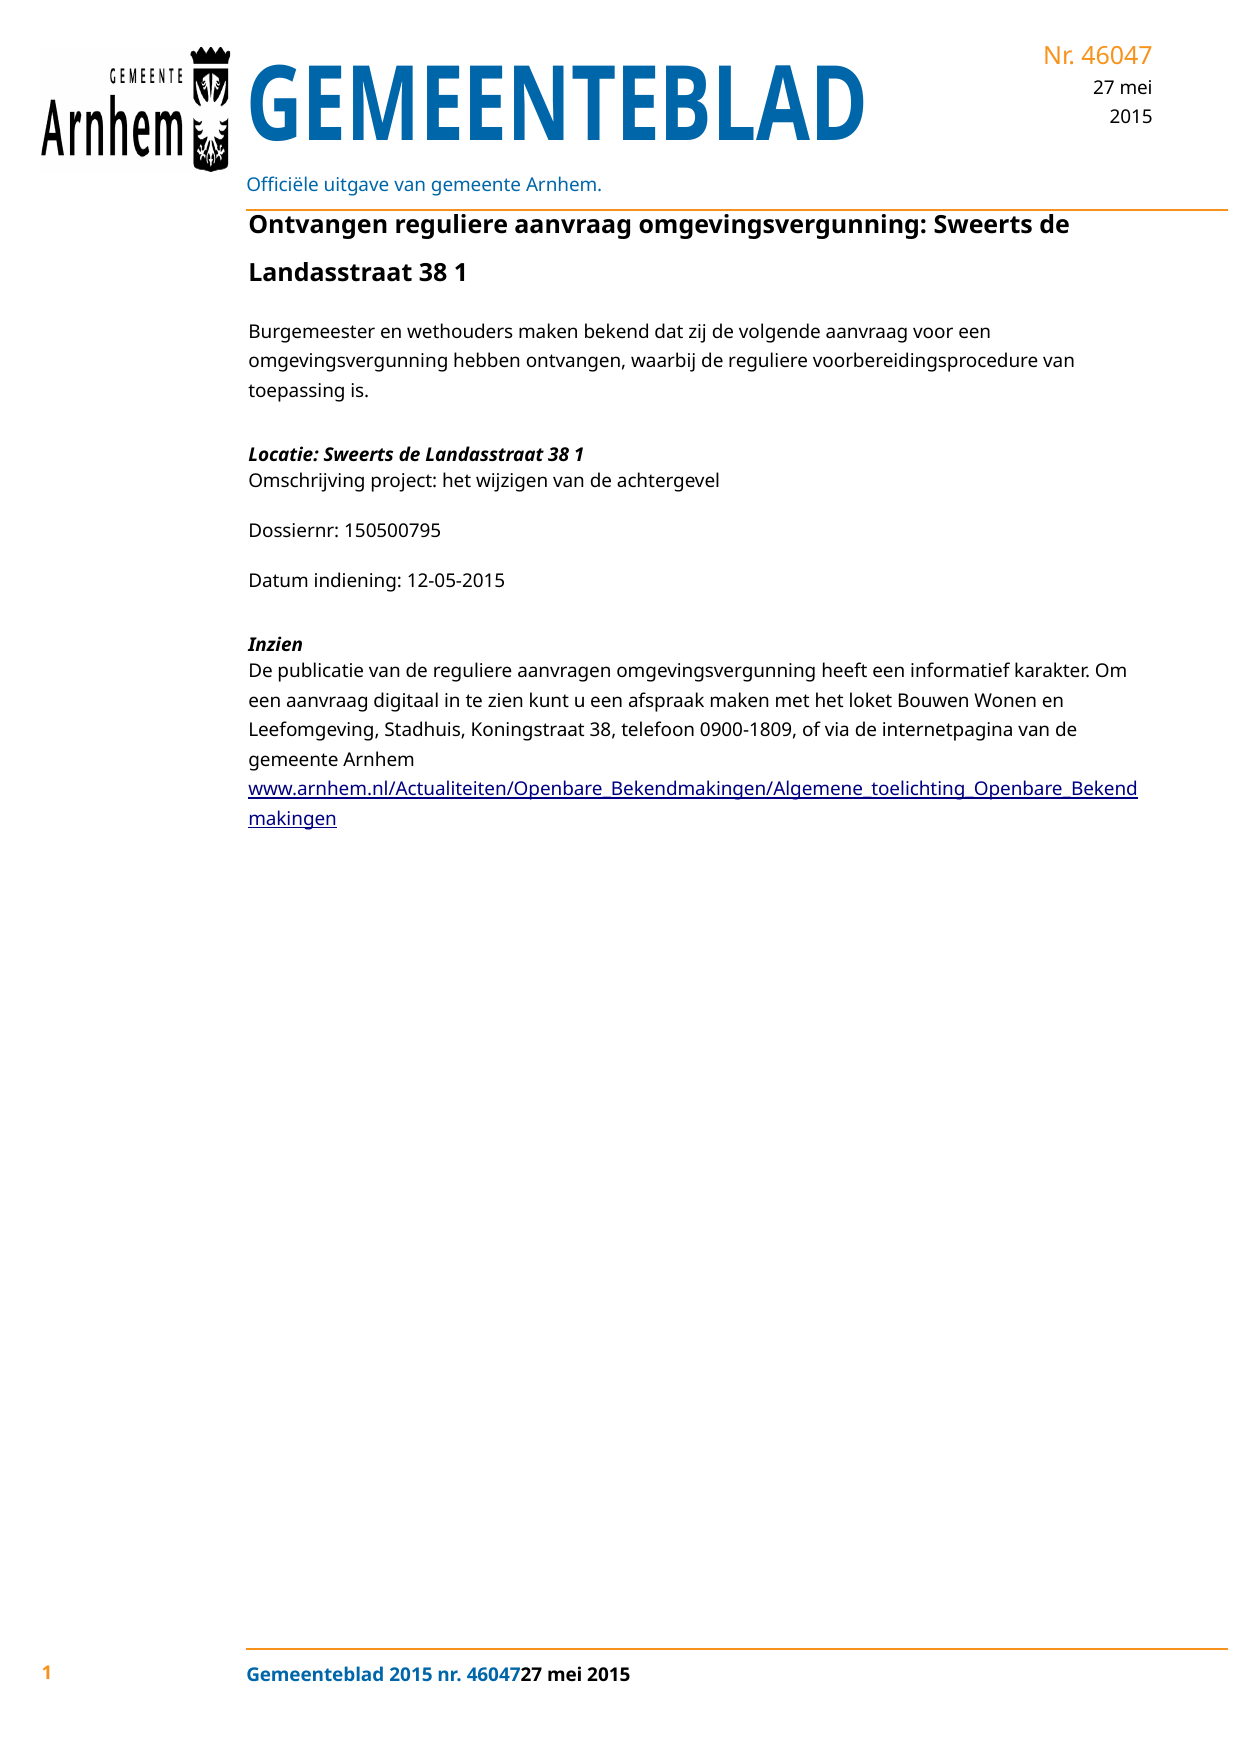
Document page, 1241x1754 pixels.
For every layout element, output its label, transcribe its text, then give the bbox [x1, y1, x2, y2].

text De publicatie van de reguliere aanvragen omgevingsvergunning heeft een informatief karakter. Om een aanvraag digitaal in te zien kunt u een afspraak maken met het loket Bouwen Wonen en Leefomgeving, Stadhuis, Koningstraat 38, telefoon 0900-1809, of via de internetpagina van de gemeente Arnhem www.arnhem.nl/Actualiteiten/Openbare_Bekendmakingen/Algemene_toelichting_Openbare_Bekendmakingen [248, 657, 1152, 831]
text Omschrijving project: het wijzigen van de achtergevel [248, 467, 1152, 492]
text Inzien [248, 632, 1152, 657]
picture [41, 47, 231, 172]
text Ontvangen reguliere aanvraag omgevingsvergunning: Sweerts de Landasstraat 38 1 [248, 211, 1152, 288]
text Locatie: Sweerts de Landasstraat 38 1 [248, 441, 1152, 467]
text Burgemeester en wethouders maken bekend dat zij de volgende aanvraag voor een omgevingsvergunning hebben ontvangen, waarbij de reguliere voorbereidingsprocedure van toepassing is. [248, 318, 1152, 403]
text Datum indiening: 12-05-2015 [248, 568, 1152, 593]
text Dossiernr: 150500795 [248, 517, 1152, 543]
